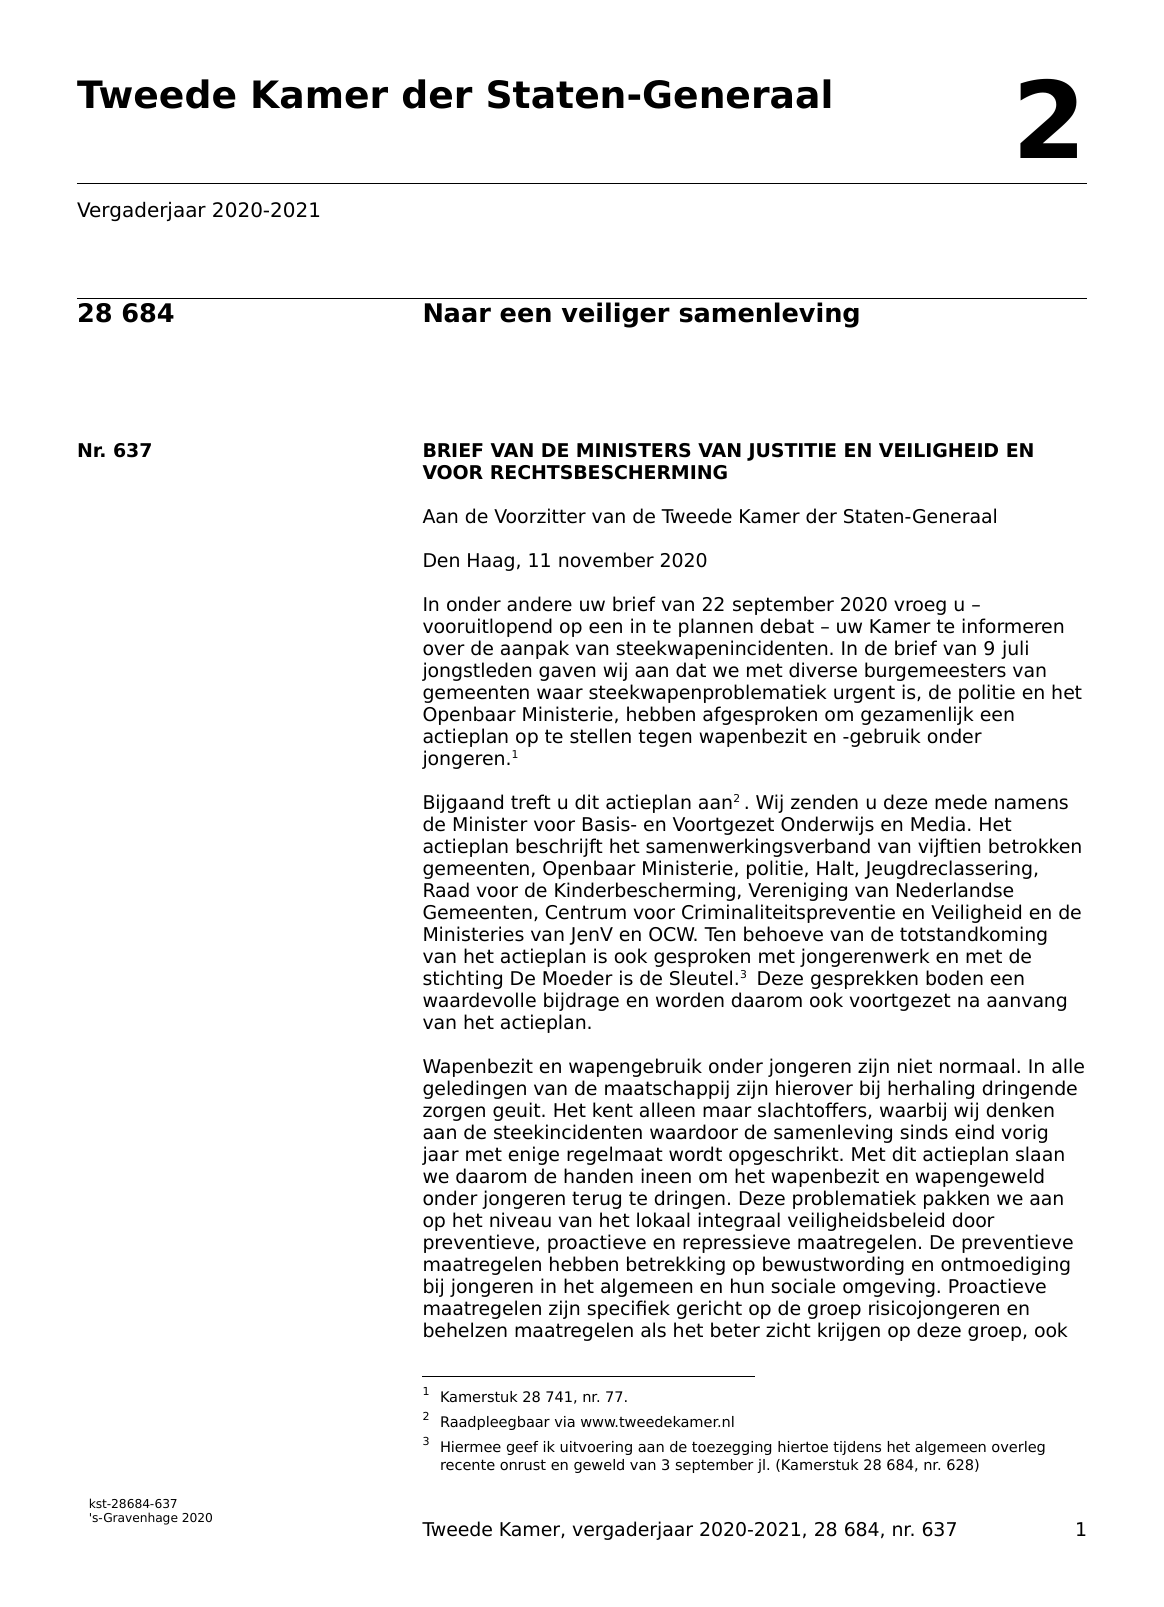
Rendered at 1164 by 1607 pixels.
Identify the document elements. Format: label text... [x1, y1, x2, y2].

text Aan de Voorzitter van de Tweede Kamer der Staten-Generaal [422, 506, 1087, 528]
text Hiermee geef ik uitvoering aan de toezegging hiertoe tijdens het algemeen overleg recente onrust en geweld van 3 september jl. (Kamerstuk 28 684, nr. 628) [422, 1435, 1087, 1474]
text Bijgaand treft u dit actieplan aan. Wij zenden u deze mede namens de Minister voor Basis- en Voortgezet Onderwijs en Media. Het actieplan beschrijft het samenwerkingsverband van vijftien betrokken gemeenten, Openbaar Ministerie, politie, Halt, Jeugdreclassering, Raad voor de Kinderbescherming, Vereniging van Nederlandse Gemeenten, Centrum voor Criminaliteitspreventie en Veiligheid en de Ministeries van JenV en OCW. Ten behoeve van de totstandkoming van het actieplan is ook gesproken met jongerenwerk en met de stichting De Moeder is de Sleutel. Deze gesprekken boden een waardevolle bijdrage en worden daarom ook voortgezet na aanvang van het actieplan. [422, 792, 1087, 1034]
table_header 2 [886, 59, 1087, 183]
text Wapenbezit en wapengebruik onder jongeren zijn niet normaal. In alle geledingen van de maatschappij zijn hierover bij herhaling dringende zorgen geuit. Het kent alleen maar slachtoffers, waarbij wij denken aan de steekincidenten waardoor de samenleving sinds eind vorig jaar met enige regelmaat wordt opgeschrikt. Met dit actieplan slaan we daarom de handen ineen om het wapenbezit en wapengeweld onder jongeren terug te dringen. Deze problematiek pakken we aan op het niveau van het lokaal integraal veiligheidsbeleid door preventieve, proactieve en repressieve maatregelen. De preventieve maatregelen hebben betrekking op bewustwording en ontmoediging bij jongeren in het algemeen en hun sociale omgeving. Proactieve maatregelen zijn specifiek gericht op de groep risicojongeren en behelzen maatregelen als het beter zicht krijgen op deze groep, ook [422, 1056, 1087, 1342]
text Kamerstuk 28 741, nr. 77. [422, 1385, 1087, 1407]
text Raadpleegbaar via www.tweedekamer.nl [422, 1410, 1087, 1432]
subtitle Nr. 637 BRIEF VAN DE MINISTERS VAN JUSTITIE EN VEILIGHEID EN VOOR RECHTSBESCHERMING [77, 440, 1087, 484]
table_cell Vergaderjaar 2020-2021 [77, 184, 1087, 298]
text Den Haag, 11 november 2020 [422, 550, 1087, 572]
text kst-28684-637 [88, 1497, 323, 1511]
text In onder andere uw brief van 22 september 2020 vroeg u – vooruitlopend op een in te plannen debat – uw Kamer te informeren over de aanpak van steekwapenincidenten. In de brief van 9 juli jongstleden gaven wij aan dat we met diverse burgemeesters van gemeenten waar steekwapenproblematiek urgent is, de politie en het Openbaar Ministerie, hebben afgesproken om gezamenlijk een actieplan op te stellen tegen wapenbezit en -gebruik onder jongeren. [422, 594, 1087, 770]
subtitle 28 684 Naar een veiliger samenleving [77, 299, 1087, 329]
text 's-Gravenhage 2020 [88, 1511, 323, 1525]
table_header Tweede Kamer der Staten-Generaal [77, 59, 886, 183]
